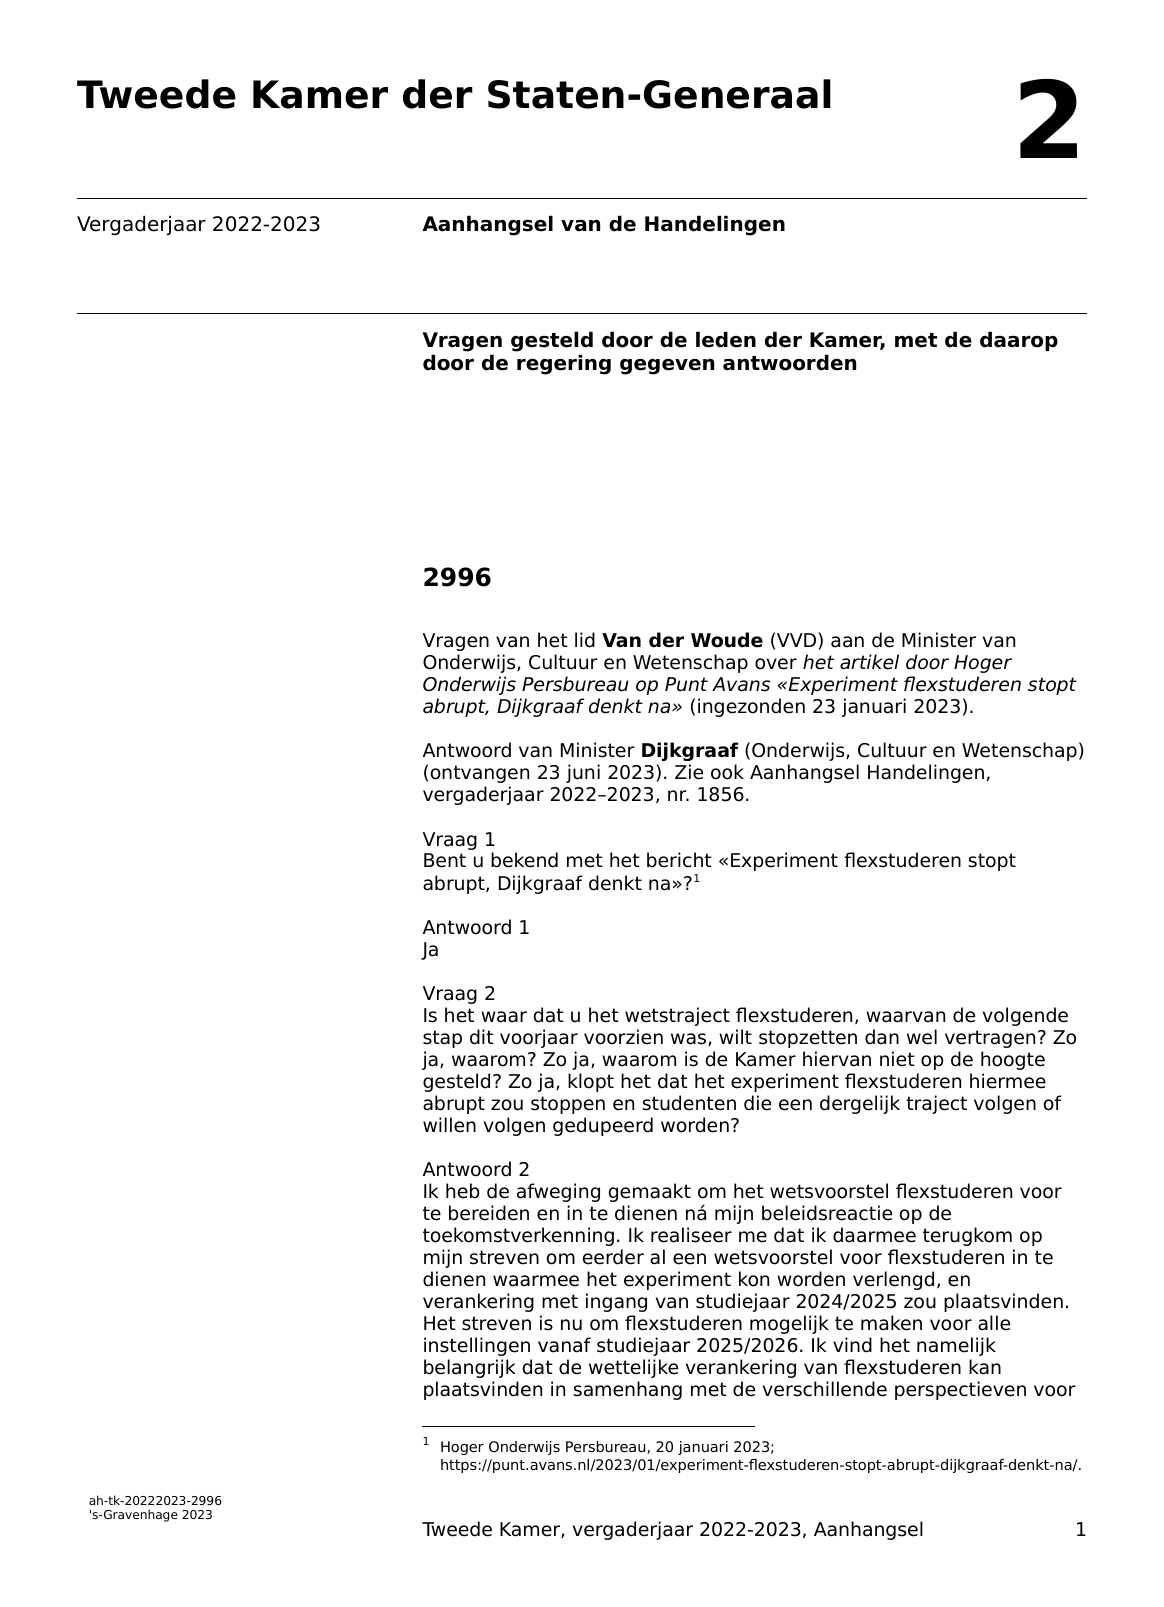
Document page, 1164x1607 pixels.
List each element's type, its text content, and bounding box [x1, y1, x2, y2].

text 2996 [422, 563, 1087, 592]
text Antwoord 1 [422, 917, 1087, 938]
text Vragen van het lid Van der Woude (VVD) aan de Minister van Onderwijs, Cultuur en Wetenschap over het artikel door Hoger Onderwijs Persbureau op Punt Avans «Experiment flexstuderen stopt abrupt, Dijkgraaf denkt na» (ingezonden 23 januari 2023). [422, 630, 1087, 718]
text ah-tk-20222023-2996 [88, 1494, 323, 1508]
table_cell [77, 314, 422, 375]
text Bent u bekend met het bericht «Experiment flexstuderen stopt abrupt, Dijkgraaf denkt na»? [422, 850, 1087, 894]
table_cell Vergaderjaar 2022-2023 [77, 199, 422, 313]
text Ja [422, 938, 1087, 961]
text Hoger Onderwijs Persbureau, 20 januari 2023; https://punt.avans.nl/2023/01/experiment-flexstuderen-stopt-abrupt-dijkgraaf-denkt-na/. [422, 1435, 1087, 1474]
text Vraag 2 [422, 983, 1087, 1005]
text Ik heb de afweging gemaakt om het wetsvoorstel flexstuderen voor te bereiden en in te dienen ná mijn beleidsreactie op de toekomstverkenning. Ik realiseer me dat ik daarmee terugkom op mijn streven om eerder al een wetsvoorstel voor flexstuderen in te dienen waarmee het experiment kon worden verlengd, en verankering met ingang van studiejaar 2024/2025 zou plaatsvinden. Het streven is nu om flexstuderen mogelijk te maken voor alle instellingen vanaf studiejaar 2025/2026. Ik vind het namelijk belangrijk dat de wettelijke verankering van flexstuderen kan plaatsvinden in samenhang met de verschillende perspectieven voor [422, 1181, 1087, 1401]
text 's-Gravenhage 2023 [88, 1508, 323, 1522]
table_header Tweede Kamer der Staten-Generaal [77, 59, 886, 198]
table_cell Vragen gesteld door de leden der Kamer, met de daarop door de regering gegeven antwoorden [422, 314, 1087, 375]
table_header 2 [886, 59, 1087, 198]
text Antwoord van Minister Dijkgraaf (Onderwijs, Cultuur en Wetenschap) (ontvangen 23 juni 2023). Zie ook Aanhangsel Handelingen, vergaderjaar 2022–2023, nr. 1856. [422, 740, 1087, 806]
table_cell Aanhangsel van de Handelingen [422, 199, 1087, 313]
text Is het waar dat u het wetstraject flexstuderen, waarvan de volgende stap dit voorjaar voorzien was, wilt stopzetten dan wel vertragen? Zo ja, waarom? Zo ja, waarom is de Kamer hiervan niet op de hoogte gesteld? Zo ja, klopt het dat het experiment flexstuderen hiermee abrupt zou stoppen en studenten die een dergelijk traject volgen of willen volgen gedupeerd worden? [422, 1005, 1087, 1137]
text Antwoord 2 [422, 1159, 1087, 1181]
text Vraag 1 [422, 828, 1087, 850]
